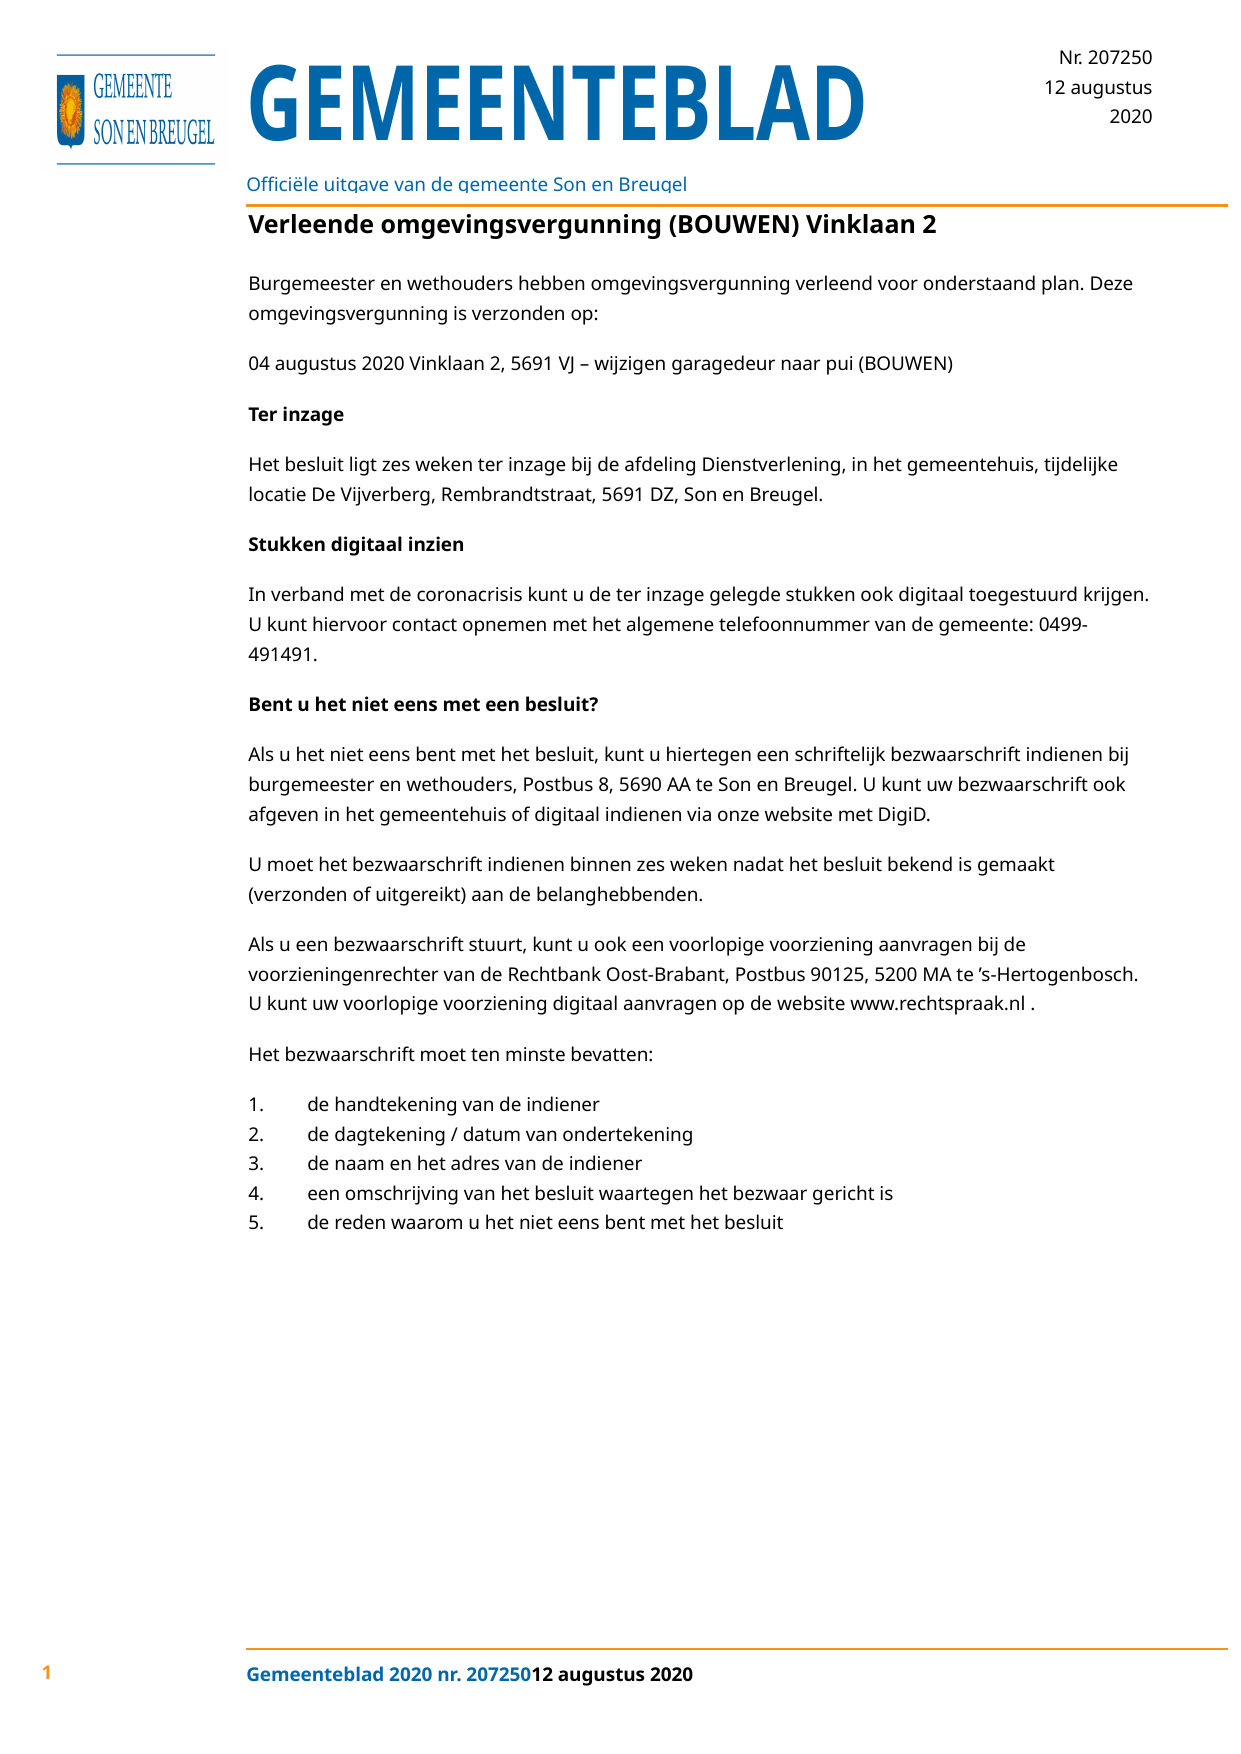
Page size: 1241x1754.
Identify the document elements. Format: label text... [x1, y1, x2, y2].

text Als u een bezwaarschrift stuurt, kunt u ook een voorlopige voorziening aanvragen bij de voorzieningenrechter van de Rechtbank Oost-Brabant, Postbus 90125, 5200 MA te ’s-Hertogenbosch. U kunt uw voorlopige voorziening digitaal aanvragen op de website www.rechtspraak.nl . [248, 931, 1152, 1016]
picture [41, 47, 231, 172]
text Burgemeester en wethouders hebben omgevingsvergunning verleend voor onderstaand plan. Deze omgevingsvergunning is verzonden op: [248, 270, 1152, 326]
list de naam en het adres van de indiener [248, 1150, 1152, 1176]
text Het besluit ligt zes weken ter inzage bij de afdeling Dienstverlening, in het gemeentehuis, tijdelijke locatie De Vijverberg, Rembrandtstraat, 5691 DZ, Son en Breugel. [248, 451, 1152, 506]
list een omschrijving van het besluit waartegen het bezwaar gericht is [248, 1180, 1152, 1206]
text U moet het bezwaarschrift indienen binnen zes weken nadat het besluit bekend is gemaakt (verzonden of uitgereikt) aan de belanghebbenden. [248, 851, 1152, 906]
list de handtekening van de indiener [248, 1091, 1152, 1117]
text Als u het niet eens bent met het besluit, kunt u hiertegen een schriftelijk bezwaarschrift indienen bij burgemeester en wethouders, Postbus 8, 5690 AA te Son en Breugel. U kunt uw bezwaarschrift ook afgeven in het gemeentehuis of digitaal indienen via onze website met DigiD. [248, 742, 1152, 826]
text Stukken digitaal inzien [248, 531, 1152, 557]
text In verband met de coronacrisis kunt u de ter inzage gelegde stukken ook digitaal toegestuurd krijgen. U kunt hiervoor contact opnemen met het algemene telefoonnummer van de gemeente: 0499-491491. [248, 582, 1152, 666]
text 04 augustus 2020 Vinklaan 2, 5691 VJ – wijzigen garagedeur naar pui (BOUWEN) [248, 350, 1152, 376]
text Het bezwaarschrift moet ten minste bevatten: [248, 1041, 1152, 1066]
text Bent u het niet eens met een besluit? [248, 691, 1152, 717]
text Verleende omgevingsvergunning (BOUWEN) Vinklaan 2 [248, 207, 1152, 241]
text Ter inzage [248, 401, 1152, 426]
list de dagtekening / datum van ondertekening [248, 1121, 1152, 1146]
list de reden waarom u het niet eens bent met het besluit [248, 1209, 1152, 1235]
